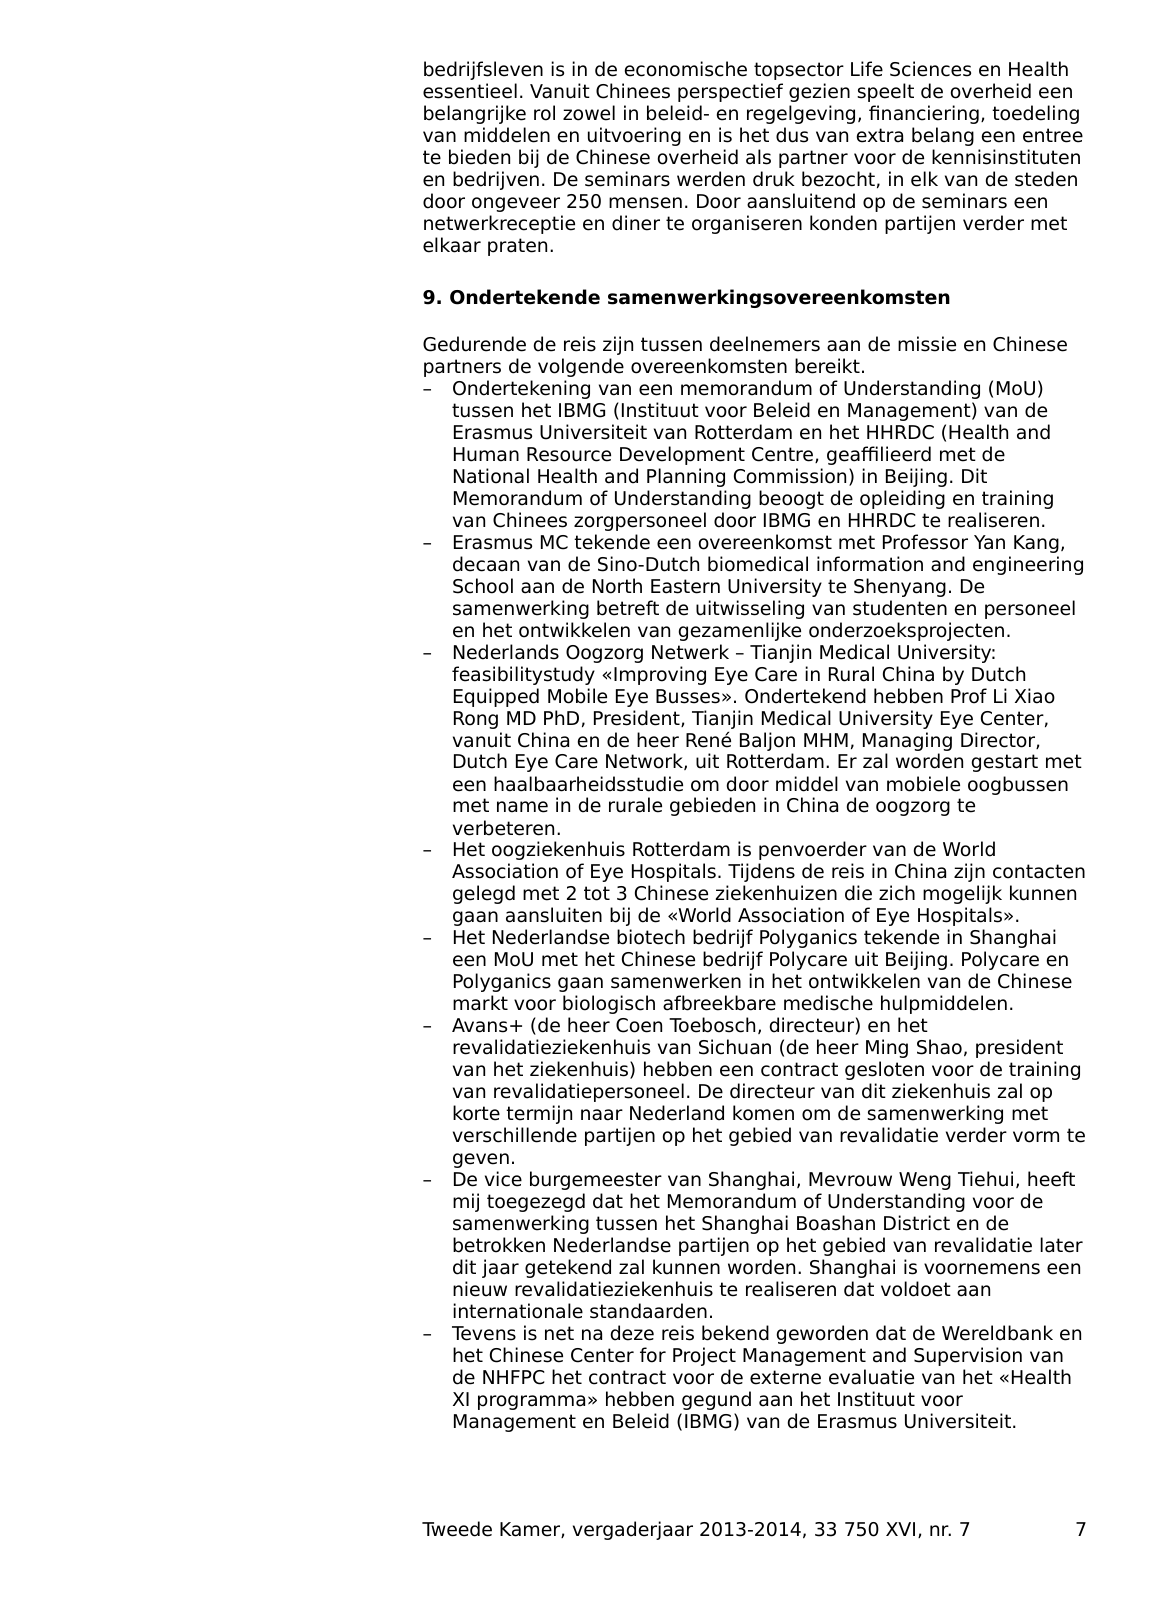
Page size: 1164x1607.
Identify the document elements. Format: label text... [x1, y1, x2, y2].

text Gedurende de reis zijn tussen deelnemers aan de missie en Chinese partners de volgende overeenkomsten bereikt. [422, 334, 1087, 378]
text – Erasmus MC tekende een overeenkomst met Professor Yan Kang, decaan van de Sino-Dutch biomedical information and engineering School aan de North Eastern University te Shenyang. De samenwerking betreft de uitwisseling van studenten en personeel en het ontwikkelen van gezamenlijke onderzoeksprojecten. [422, 532, 1087, 642]
text – Het Nederlandse biotech bedrijf Polyganics tekende in Shanghai een MoU met het Chinese bedrijf Polycare uit Beijing. Polycare en Polyganics gaan samenwerken in het ontwikkelen van de Chinese markt voor biologisch afbreekbare medische hulpmiddelen. [422, 927, 1087, 1015]
subtitle 9. Ondertekende samenwerkingsovereenkomsten [422, 287, 1087, 309]
text – Nederlands Oogzorg Netwerk – Tianjin Medical University: feasibilitystudy «Improving Eye Care in Rural China by Dutch Equipped Mobile Eye Busses». Ondertekend hebben Prof Li Xiao Rong MD PhD, President, Tianjin Medical University Eye Center, vanuit China en de heer René Baljon MHM, Managing Director, Dutch Eye Care Network, uit Rotterdam. Er zal worden gestart met een haalbaarheidsstudie om door middel van mobiele oogbussen met name in de rurale gebieden in China de oogzorg te verbeteren. [422, 642, 1087, 839]
text – Avans+ (de heer Coen Toebosch, directeur) en het revalidatieziekenhuis van Sichuan (de heer Ming Shao, president van het ziekenhuis) hebben een contract gesloten voor de training van revalidatiepersoneel. De directeur van dit ziekenhuis zal op korte termijn naar Nederland komen om de samenwerking met verschillende partijen op het gebied van revalidatie verder vorm te geven. [422, 1015, 1087, 1169]
text bedrijfsleven is in de economische topsector Life Sciences en Health essentieel. Vanuit Chinees perspectief gezien speelt de overheid een belangrijke rol zowel in beleid- en regelgeving, financiering, toedeling van middelen en uitvoering en is het dus van extra belang een entree te bieden bij de Chinese overheid als partner voor de kennisinstituten en bedrijven. De seminars werden druk bezocht, in elk van de steden door ongeveer 250 mensen. Door aansluitend op de seminars een netwerkreceptie en diner te organiseren konden partijen verder met elkaar praten. [422, 59, 1087, 257]
text – Ondertekening van een memorandum of Understanding (MoU) tussen het IBMG (Instituut voor Beleid en Management) van de Erasmus Universiteit van Rotterdam en het HHRDC (Health and Human Resource Development Centre, geaffilieerd met de National Health and Planning Commission) in Beijing. Dit Memorandum of Understanding beoogt de opleiding en training van Chinees zorgpersoneel door IBMG en HHRDC te realiseren. [422, 378, 1087, 532]
text – De vice burgemeester van Shanghai, Mevrouw Weng Tiehui, heeft mij toegezegd dat het Memorandum of Understanding voor de samenwerking tussen het Shanghai Boashan District en de betrokken Nederlandse partijen op het gebied van revalidatie later dit jaar getekend zal kunnen worden. Shanghai is voornemens een nieuw revalidatieziekenhuis te realiseren dat voldoet aan internationale standaarden. [422, 1169, 1087, 1323]
text – Tevens is net na deze reis bekend geworden dat de Wereldbank en het Chinese Center for Project Management and Supervision van de NHFPC het contract voor de externe evaluatie van het «Health XI programma» hebben gegund aan het Instituut voor Management en Beleid (IBMG) van de Erasmus Universiteit. [422, 1323, 1087, 1433]
text – Het oogziekenhuis Rotterdam is penvoerder van de World Association of Eye Hospitals. Tijdens de reis in China zijn contacten gelegd met 2 tot 3 Chinese ziekenhuizen die zich mogelijk kunnen gaan aansluiten bij de «World Association of Eye Hospitals». [422, 839, 1087, 927]
